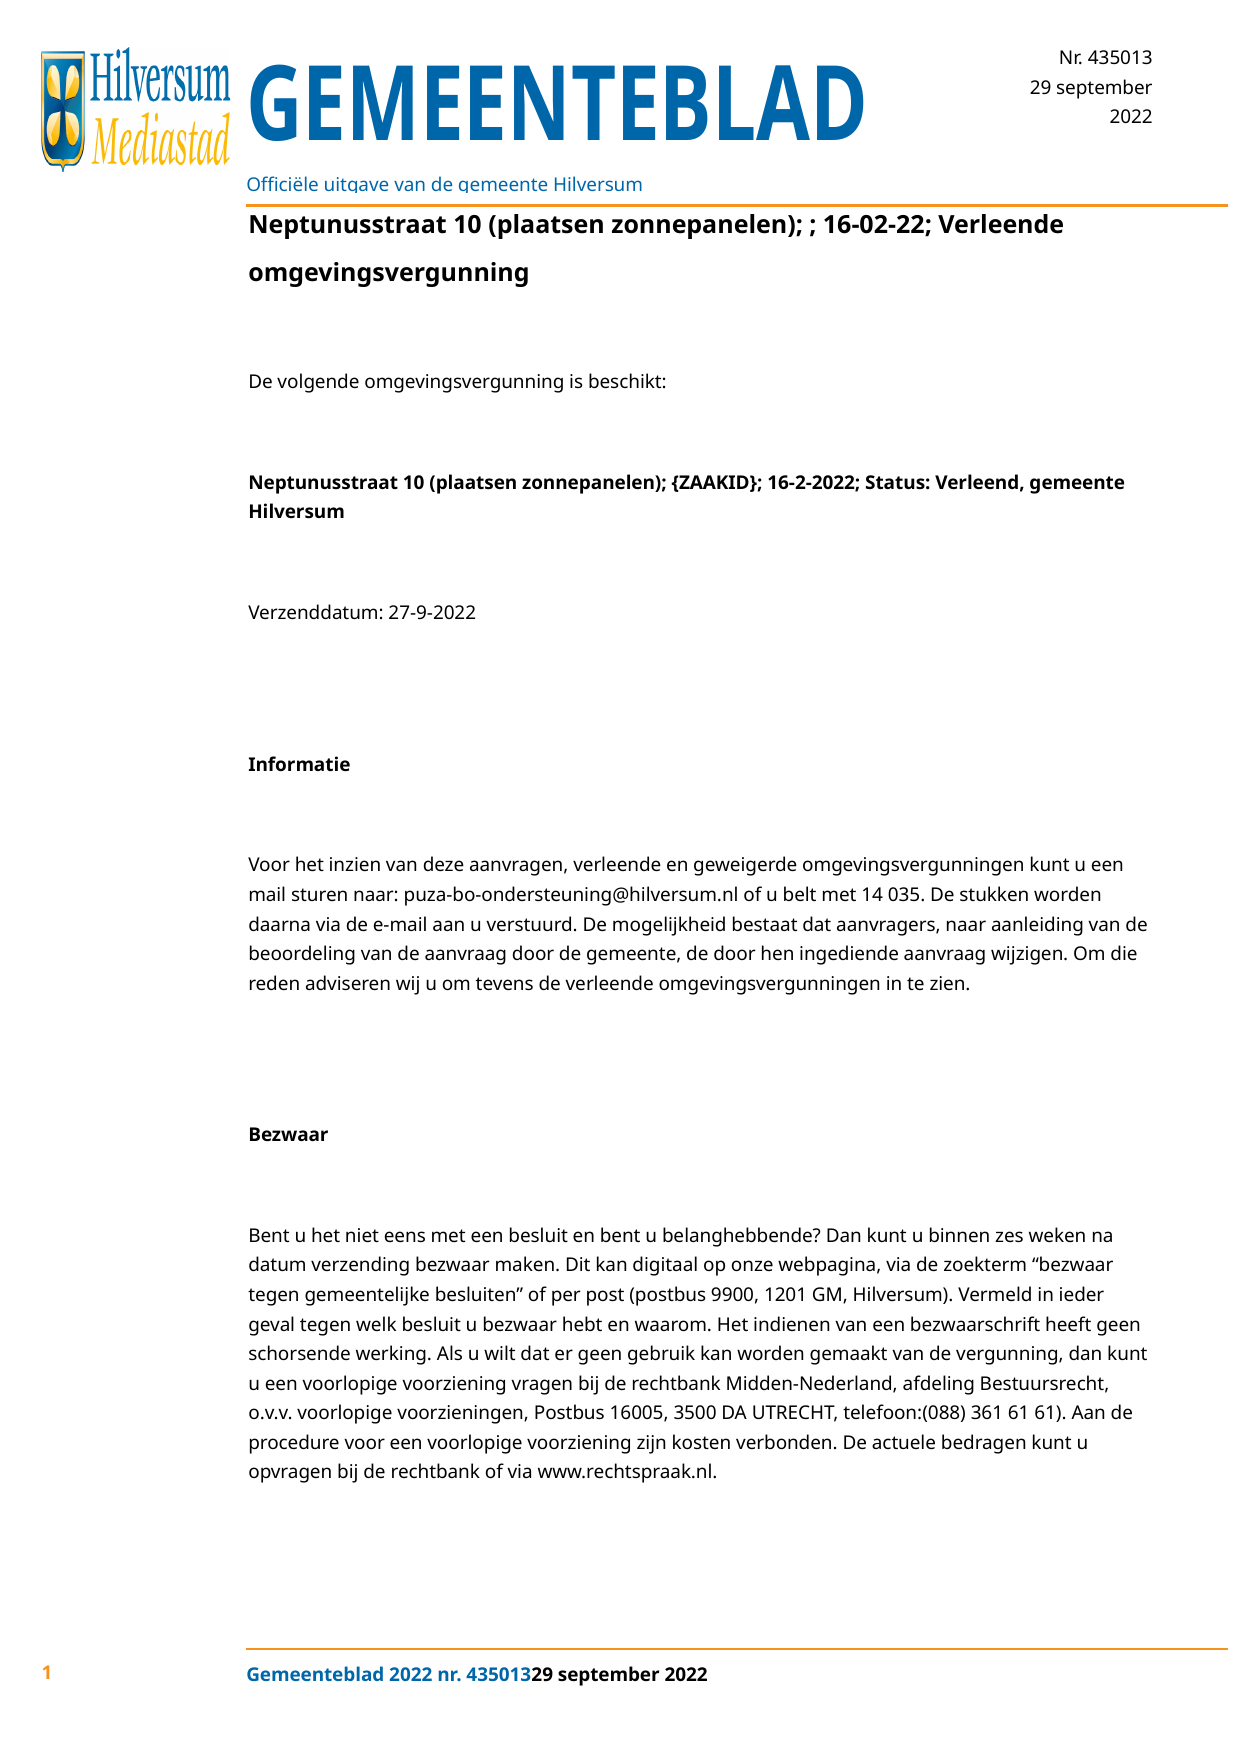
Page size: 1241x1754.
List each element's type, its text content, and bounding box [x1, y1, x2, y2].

picture [41, 47, 231, 172]
text Verzenddatum: 27-9-2022 [248, 599, 1152, 625]
text Bezwaar [248, 1121, 1152, 1147]
text Neptunusstraat 10 (plaatsen zonnepanelen); {ZAAKID}; 16-2-2022; Status: Verleend, gemeente Hilversum [248, 469, 1152, 524]
text Voor het inzien van deze aanvragen, verleende en geweigerde omgevingsvergunningen kunt u een mail sturen naar: puza-bo-ondersteuning@hilversum.nl of u belt met 14 035. De stukken worden daarna via de e-mail aan u verstuurd. De mogelijkheid bestaat dat aanvragers, naar aanleiding van de beoordeling van de aanvraag door de gemeente, de door hen ingediende aanvraag wijzigen. Om die reden adviseren wij u om tevens de verleende omgevingsvergunningen in te zien. [248, 852, 1152, 996]
text Informatie [248, 751, 1152, 777]
text Bent u het niet eens met een besluit en bent u belanghebbende? Dan kunt u binnen zes weken na datum verzending bezwaar maken. Dit kan digitaal op onze webpagina, via de zoekterm “bezwaar tegen gemeentelijke besluiten” of per post (postbus 9900, 1201 GM, Hilversum). Vermeld in ieder geval tegen welk besluit u bezwaar hebt en waarom. Het indienen van een bezwaarschrift heeft geen schorsende werking. Als u wilt dat er geen gebruik kan worden gemaakt van de vergunning, dan kunt u een voorlopige voorziening vragen bij de rechtbank Midden-Nederland, afdeling Bestuursrecht, o.v.v. voorlopige voorzieningen, Postbus 16005, 3500 DA UTRECHT, telefoon:(088) 361 61 61). Aan de procedure voor een voorlopige voorziening zijn kosten verbonden. De actuele bedragen kunt u opvragen bij de rechtbank of via www.rechtspraak.nl. [248, 1222, 1152, 1484]
text De volgende omgevingsvergunning is beschikt: [248, 368, 1152, 394]
text Neptunusstraat 10 (plaatsen zonnepanelen); ; 16-02-22; Verleende omgevingsvergunning [248, 207, 1152, 288]
